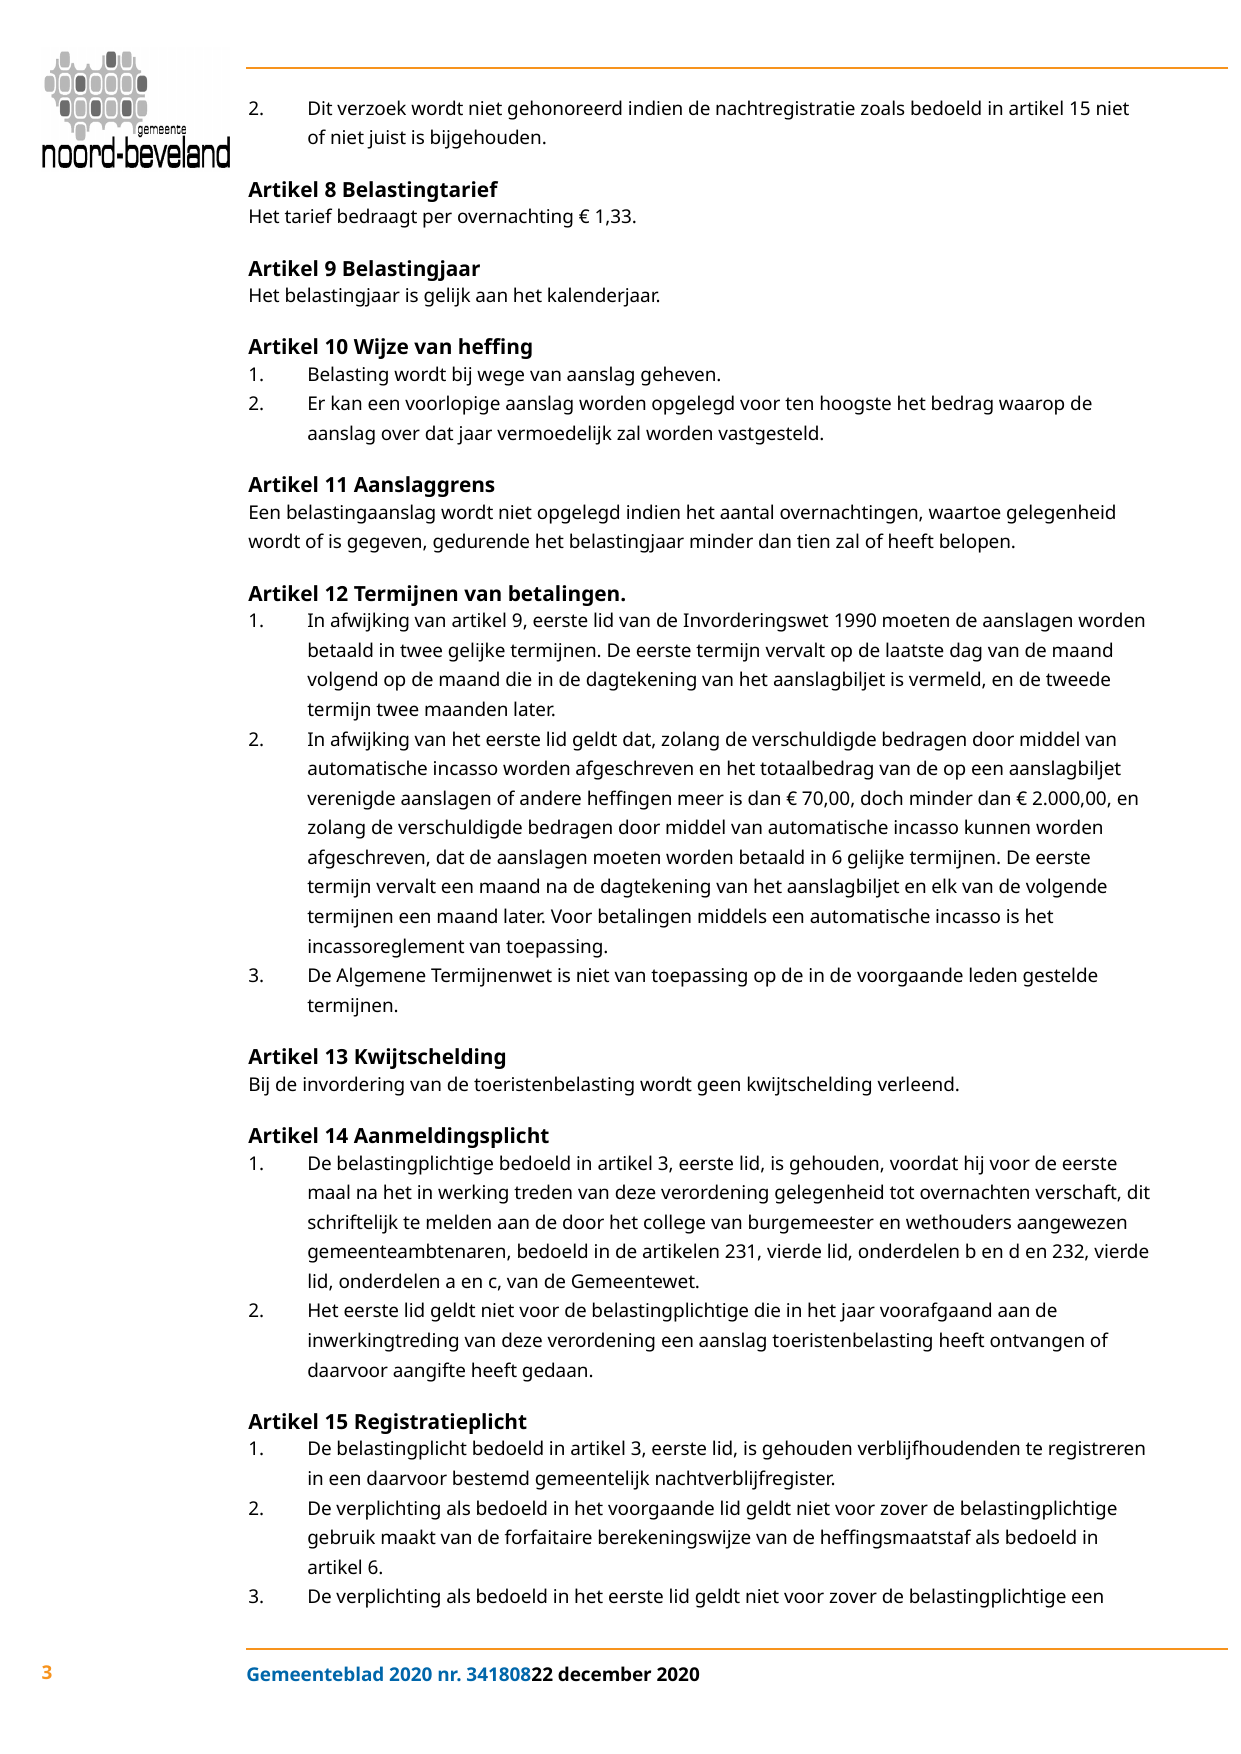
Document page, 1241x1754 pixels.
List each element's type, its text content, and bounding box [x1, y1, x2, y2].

list Er kan een voorlopige aanslag worden opgelegd voor ten hoogste het bedrag waarop de aanslag over dat jaar vermoedelijk zal worden vastgesteld. [248, 391, 1152, 446]
text Het belastingjaar is gelijk aan het kalenderjaar. [248, 282, 1152, 308]
text Bij de invordering van de toeristenbelasting wordt geen kwijtschelding verleend. [248, 1071, 1152, 1097]
list Dit verzoek wordt niet gehonoreerd indien de nachtregistratie zoals bedoeld in artikel 15 niet of niet juist is bijgehouden. [248, 95, 1152, 150]
text Artikel 11 Aanslaggrens [248, 471, 1152, 499]
list In afwijking van artikel 9, eerste lid van de Invorderingswet 1990 moeten de aanslagen worden betaald in twee gelijke termijnen. De eerste termijn vervalt op de laatste dag van de maand volgend op de maand die in de dagtekening van het aanslagbiljet is vermeld, en de tweede termijn twee maanden later. [248, 607, 1152, 722]
text Het tarief bedraagt per overnachting € 1,33. [248, 203, 1152, 229]
list De verplichting als bedoeld in het voorgaande lid geldt niet voor zover de belastingplichtige gebruik maakt van de forfaitaire berekeningswijze van de heffingsmaatstaf als bedoeld in artikel 6. [248, 1495, 1152, 1580]
text Artikel 10 Wijze van heffing [248, 332, 1152, 361]
list Belasting wordt bij wege van aanslag geheven. [248, 361, 1152, 387]
list De Algemene Termijnenwet is niet van toepassing op de in de voorgaande leden gestelde termijnen. [248, 962, 1152, 1018]
text Artikel 13 Kwijtschelding [248, 1042, 1152, 1071]
list In afwijking van het eerste lid geldt dat, zolang de verschuldigde bedragen door middel van automatische incasso worden afgeschreven en het totaalbedrag van de op een aanslagbiljet verenigde aanslagen of andere heffingen meer is dan € 70,00, doch minder dan € 2.000,00, en zolang de verschuldigde bedragen door middel van automatische incasso kunnen worden afgeschreven, dat de aanslagen moeten worden betaald in 6 gelijke termijnen. De eerste termijn vervalt een maand na de dagtekening van het aanslagbiljet en elk van de volgende termijnen een maand later. Voor betalingen middels een automatische incasso is het incassoreglement van toepassing. [248, 726, 1152, 958]
list De belastingplichtige bedoeld in artikel 3, eerste lid, is gehouden, voordat hij voor de eerste maal na het in werking treden van deze verordening gelegenheid tot overnachten verschaft, dit schriftelijk te melden aan de door het college van burgemeester en wethouders aangewezen gemeenteambtenaren, bedoeld in de artikelen 231, vierde lid, onderdelen b en d en 232, vierde lid, onderdelen a en c, van de Gemeentewet. [248, 1150, 1152, 1294]
text Artikel 14 Aanmeldingsplicht [248, 1121, 1152, 1150]
text Artikel 12 Termijnen van betalingen. [248, 579, 1152, 607]
list De verplichting als bedoeld in het eerste lid geldt niet voor zover de belastingplichtige een [248, 1583, 1152, 1609]
list De belastingplicht bedoeld in artikel 3, eerste lid, is gehouden verblijfhoudenden te registreren in een daarvoor bestemd gemeentelijk nachtverblijfregister. [248, 1436, 1152, 1491]
text Artikel 15 Registratieplicht [248, 1407, 1152, 1436]
picture [41, 47, 231, 172]
text Artikel 9 Belastingjaar [248, 254, 1152, 282]
text Een belastingaanslag wordt niet opgelegd indien het aantal overnachtingen, waartoe gelegenheid wordt of is gegeven, gedurende het belastingjaar minder dan tien zal of heeft belopen. [248, 499, 1152, 554]
text Artikel 8 Belastingtarief [248, 175, 1152, 203]
list Het eerste lid geldt niet voor de belastingplichtige die in het jaar voorafgaand aan de inwerkingtreding van deze verordening een aanslag toeristenbelasting heeft ontvangen of daarvoor aangifte heeft gedaan. [248, 1298, 1152, 1382]
